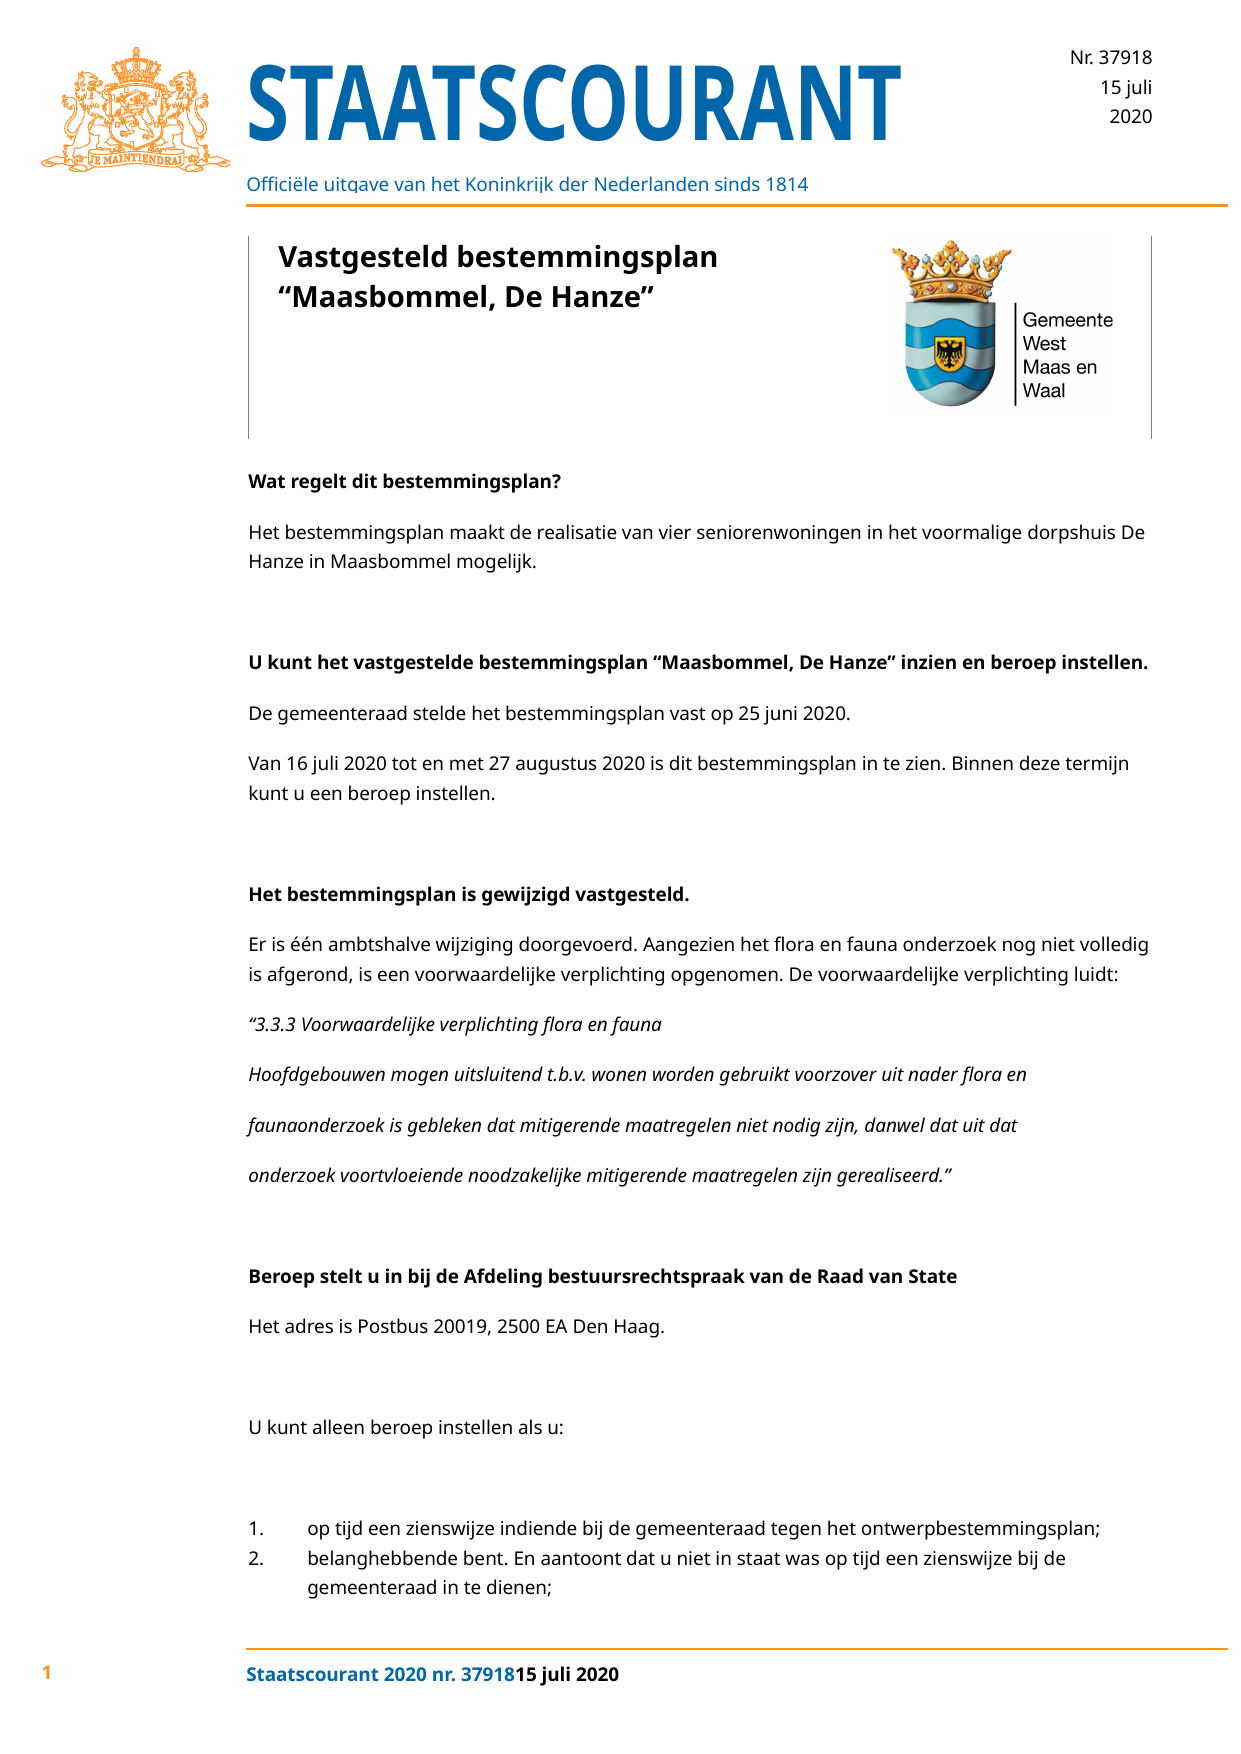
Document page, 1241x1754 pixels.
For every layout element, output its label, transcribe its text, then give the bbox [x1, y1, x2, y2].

text Het bestemmingsplan is gewijzigd vastgesteld. [248, 881, 1152, 906]
text Van 16 juli 2020 tot en met 27 augustus 2020 is dit bestemmingsplan in te zien. Binnen deze termijn kunt u een beroep instellen. [248, 750, 1152, 806]
picture [888, 236, 1113, 414]
table_header [850, 236, 888, 413]
picture [41, 47, 231, 172]
text Het bestemmingsplan maakt de realisatie van vier seniorenwoningen in het voormalige dorpshuis De Hanze in Maasbommel mogelijk. [248, 519, 1152, 574]
text De gemeenteraad stelde het bestemmingsplan vast op 25 juni 2020. [248, 700, 1152, 726]
text faunaonderzoek is gebleken dat mitigerende maatregelen niet nodig zijn, danwel dat uit dat [248, 1112, 1152, 1138]
text Wat regelt dit bestemmingsplan? [248, 469, 1152, 494]
text U kunt alleen beroep instellen als u: [248, 1414, 1152, 1440]
text Het adres is Postbus 20019, 2500 EA Den Haag. [248, 1314, 1152, 1339]
text onderzoek voortvloeiende noodzakelijke mitigerende maatregelen zijn gerealiseerd.” [248, 1162, 1152, 1188]
table_header [1113, 236, 1151, 413]
text Er is één ambtshalve wijziging doorgevoerd. Aangezien het flora en fauna onderzoek nog niet volledig is afgerond, is een voorwaardelijke verplichting opgenomen. De voorwaardelijke verplichting luidt: [248, 931, 1152, 986]
text “3.3.3 Voorwaardelijke verplichting flora en fauna [248, 1011, 1152, 1037]
text U kunt het vastgestelde bestemmingsplan “Maasbommel, De Hanze” inzien en beroep instellen. [248, 649, 1152, 675]
text Beroep stelt u in bij de Afdeling bestuursrechtspraak van de Raad van State [248, 1263, 1152, 1289]
text Hoofdgebouwen mogen uitsluitend t.b.v. wonen worden gebruikt voorzover uit nader flora en [248, 1062, 1152, 1087]
list op tijd een zienswijze indiende bij de gemeenteraad tegen het ontwerpbestemmingsplan; [248, 1515, 1152, 1541]
table_header Vastgesteld bestemmingsplan “Maasbommel, De Hanze” [249, 236, 850, 439]
list belanghebbende bent. En aantoont dat u niet in staat was op tijd een zienswijze bij de gemeenteraad in te dienen; [248, 1545, 1152, 1600]
table_header [850, 414, 1151, 439]
